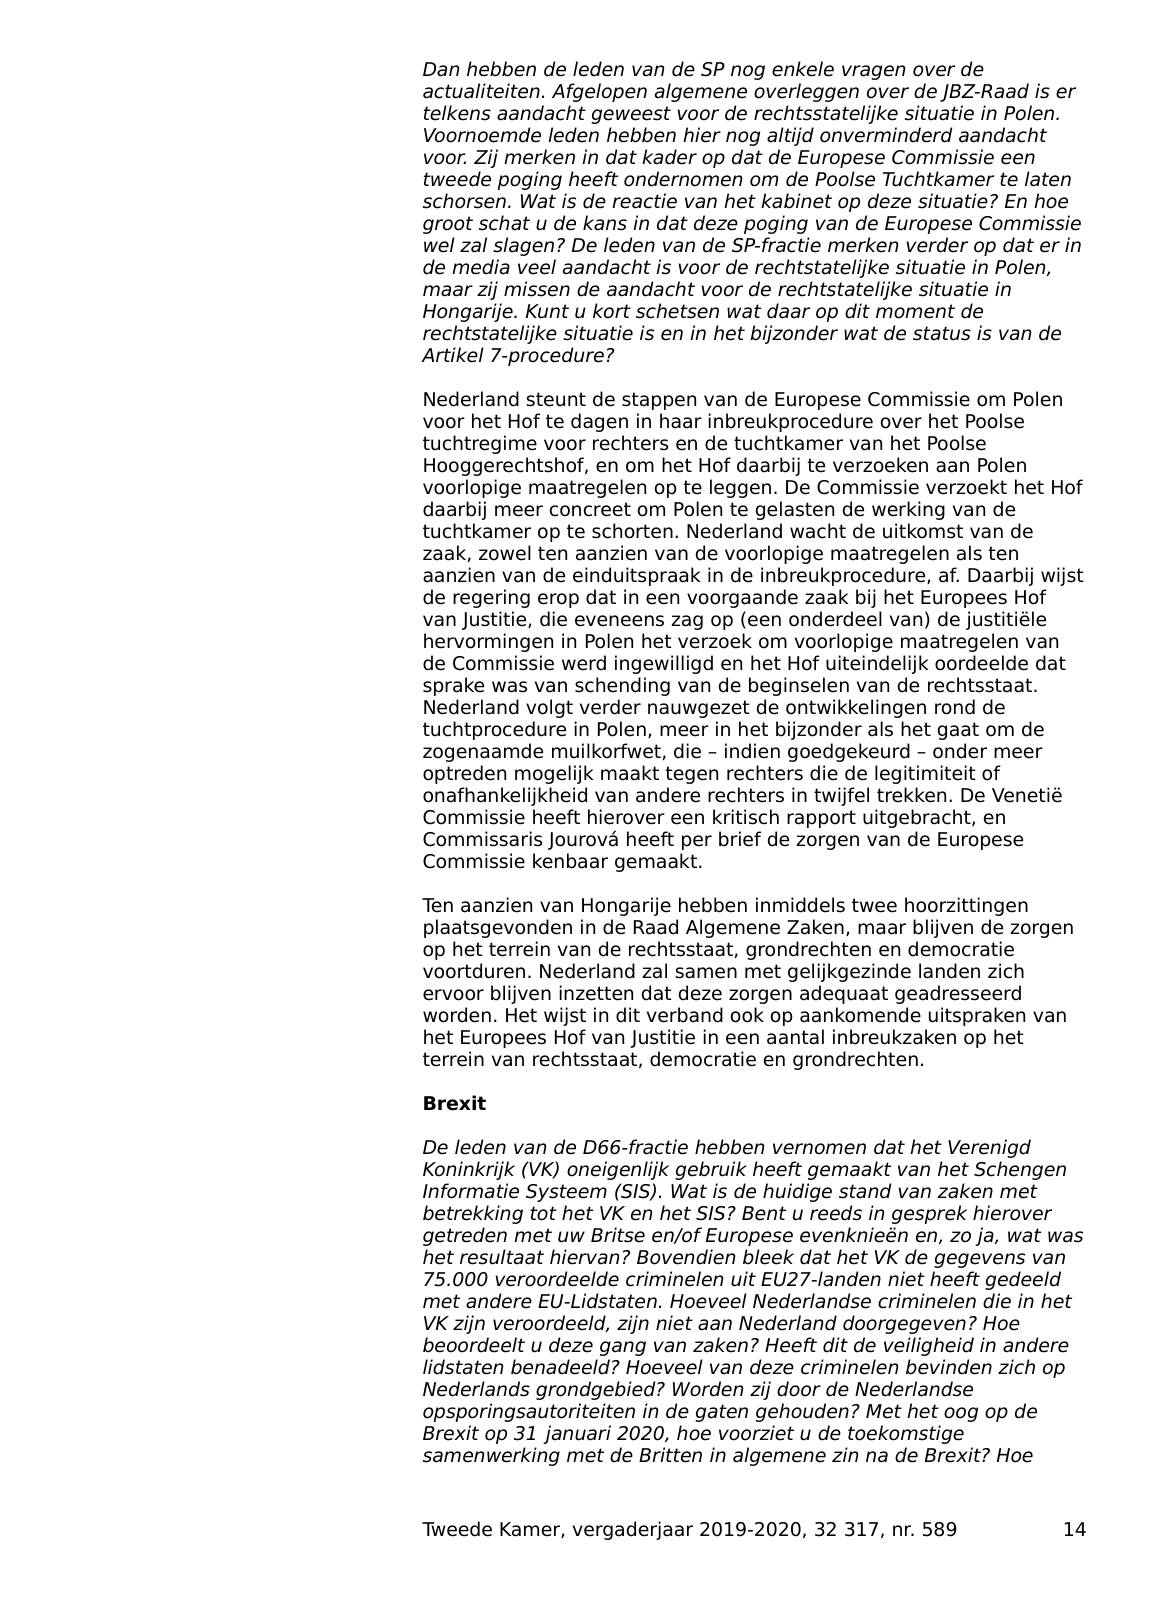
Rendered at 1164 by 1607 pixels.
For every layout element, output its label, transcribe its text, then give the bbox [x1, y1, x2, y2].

text Nederland steunt de stappen van de Europese Commissie om Polen voor het Hof te dagen in haar inbreukprocedure over het Poolse tuchtregime voor rechters en de tuchtkamer van het Poolse Hooggerechtshof, en om het Hof daarbij te verzoeken aan Polen voorlopige maatregelen op te leggen. De Commissie verzoekt het Hof daarbij meer concreet om Polen te gelasten de werking van de tuchtkamer op te schorten. Nederland wacht de uitkomst van de zaak, zowel ten aanzien van de voorlopige maatregelen als ten aanzien van de einduitspraak in de inbreukprocedure, af. Daarbij wijst de regering erop dat in een voorgaande zaak bij het Europees Hof van Justitie, die eveneens zag op (een onderdeel van) de justitiële hervormingen in Polen het verzoek om voorlopige maatregelen van de Commissie werd ingewilligd en het Hof uiteindelijk oordeelde dat sprake was van schending van de beginselen van de rechtsstaat. Nederland volgt verder nauwgezet de ontwikkelingen rond de tuchtprocedure in Polen, meer in het bijzonder als het gaat om de zogenaamde muilkorfwet, die – indien goedgekeurd – onder meer optreden mogelijk maakt tegen rechters die de legitimiteit of onafhankelijkheid van andere rechters in twijfel trekken. De Venetië Commissie heeft hierover een kritisch rapport uitgebracht, en Commissaris Jourová heeft per brief de zorgen van de Europese Commissie kenbaar gemaakt. [422, 389, 1087, 872]
subtitle Brexit [422, 1093, 1087, 1115]
text De leden van de D66-fractie hebben vernomen dat het Verenigd Koninkrijk (VK) oneigenlijk gebruik heeft gemaakt van het Schengen Informatie Systeem (SIS). Wat is de huidige stand van zaken met betrekking tot het VK en het SIS? Bent u reeds in gesprek hierover getreden met uw Britse en/of Europese evenknieën en, zo ja, wat was het resultaat hiervan? Bovendien bleek dat het VK de gegevens van 75.000 veroordeelde criminelen uit EU27-landen niet heeft gedeeld met andere EU-Lidstaten. Hoeveel Nederlandse criminelen die in het VK zijn veroordeeld, zijn niet aan Nederland doorgegeven? Hoe beoordeelt u deze gang van zaken? Heeft dit de veiligheid in andere lidstaten benadeeld? Hoeveel van deze criminelen bevinden zich op Nederlands grondgebied? Worden zij door de Nederlandse opsporingsautoriteiten in de gaten gehouden? Met het oog op de Brexit op 31 januari 2020, hoe voorziet u de toekomstige samenwerking met de Britten in algemene zin na de Brexit? Hoe [422, 1137, 1087, 1467]
text Ten aanzien van Hongarije hebben inmiddels twee hoorzittingen plaatsgevonden in de Raad Algemene Zaken, maar blijven de zorgen op het terrein van de rechtsstaat, grondrechten en democratie voortduren. Nederland zal samen met gelijkgezinde landen zich ervoor blijven inzetten dat deze zorgen adequaat geadresseerd worden. Het wijst in dit verband ook op aankomende uitspraken van het Europees Hof van Justitie in een aantal inbreukzaken op het terrein van rechtsstaat, democratie en grondrechten. [422, 895, 1087, 1071]
text Dan hebben de leden van de SP nog enkele vragen over de actualiteiten. Afgelopen algemene overleggen over de JBZ-Raad is er telkens aandacht geweest voor de rechtsstatelijke situatie in Polen. Voornoemde leden hebben hier nog altijd onverminderd aandacht voor. Zij merken in dat kader op dat de Europese Commissie een tweede poging heeft ondernomen om de Poolse Tuchtkamer te laten schorsen. Wat is de reactie van het kabinet op deze situatie? En hoe groot schat u de kans in dat deze poging van de Europese Commissie wel zal slagen? De leden van de SP-fractie merken verder op dat er in de media veel aandacht is voor de rechtstatelijke situatie in Polen, maar zij missen de aandacht voor de rechtstatelijke situatie in Hongarije. Kunt u kort schetsen wat daar op dit moment de rechtstatelijke situatie is en in het bijzonder wat de status is van de Artikel 7-procedure? [422, 59, 1087, 367]
